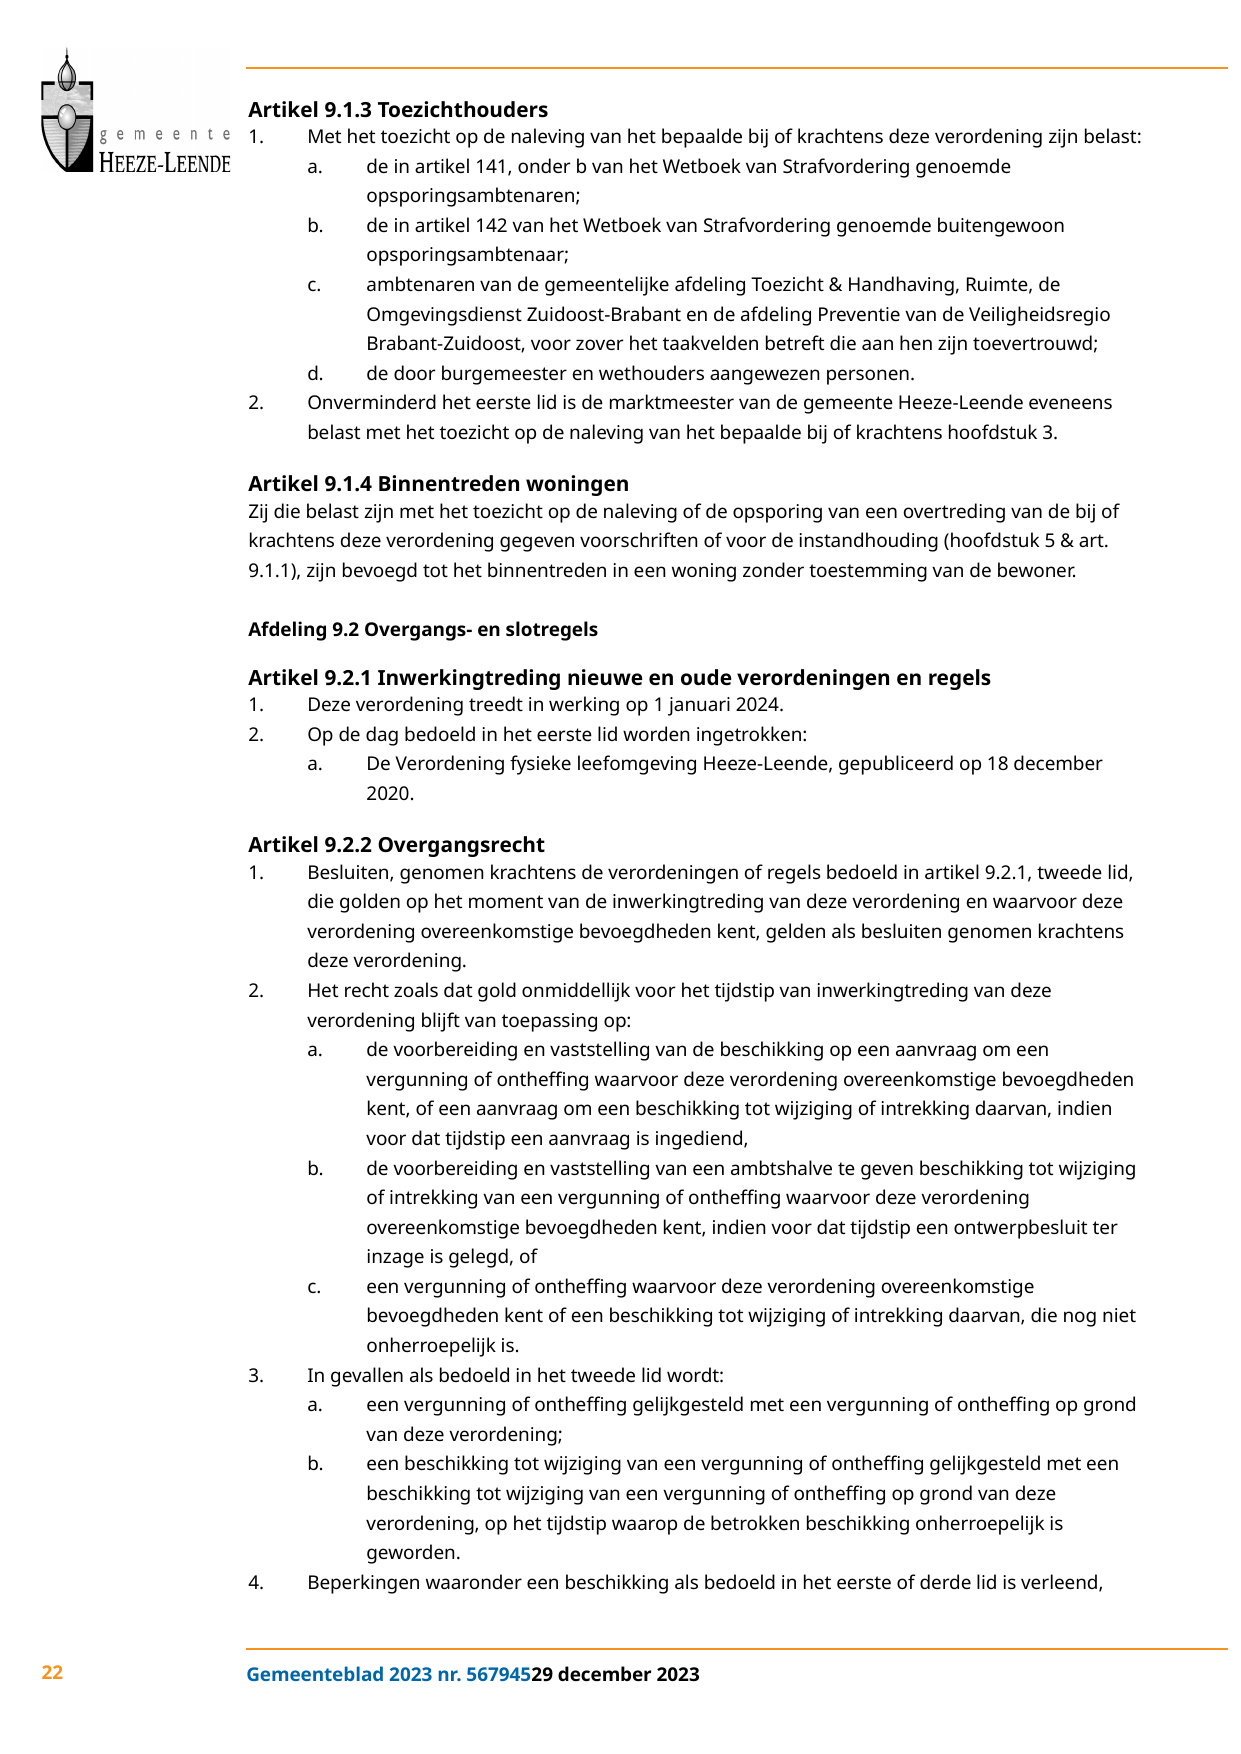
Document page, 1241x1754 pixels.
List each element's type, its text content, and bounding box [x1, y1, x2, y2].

text Artikel 9.1.4 Binnentreden woningen [248, 469, 1152, 498]
list de in artikel 141, onder b van het Wetboek van Strafvordering genoemde opsporingsambtenaren; [307, 153, 1152, 208]
picture [41, 47, 231, 172]
text Artikel 9.2.1 Inwerkingtreding nieuwe en oude verordeningen en regels [248, 663, 1152, 691]
list de in artikel 142 van het Wetboek van Strafvordering genoemde buitengewoon opsporingsambtenaar; [307, 212, 1152, 267]
list de voorbereiding en vaststelling van de beschikking op een aanvraag om een vergunning of ontheffing waarvoor deze verordening overeenkomstige bevoegdheden kent, of een aanvraag om een beschikking tot wijziging of intrekking daarvan, indien voor dat tijdstip een aanvraag is ingediend, [307, 1036, 1152, 1151]
list de door burgemeester en wethouders aangewezen personen. [307, 360, 1152, 386]
list In gevallen als bedoeld in het tweede lid wordt: [248, 1362, 1152, 1387]
list een beschikking tot wijziging van een vergunning of ontheffing gelijkgesteld met een beschikking tot wijziging van een vergunning of ontheffing op grond van deze verordening, op het tijdstip waarop de betrokken beschikking onherroepelijk is geworden. [307, 1451, 1152, 1565]
list Het recht zoals dat gold onmiddellijk voor het tijdstip van inwerkingtreding van deze verordening blijft van toepassing op: [248, 977, 1152, 1032]
list De Verordening fysieke leefomgeving Heeze-Leende, gepubliceerd op 18 december 2020. [307, 750, 1152, 806]
list een vergunning of ontheffing waarvoor deze verordening overeenkomstige bevoegdheden kent of een beschikking tot wijziging of intrekking daarvan, die nog niet onherroepelijk is. [307, 1273, 1152, 1358]
text Afdeling 9.2 Overgangs- en slotregels [248, 616, 1152, 642]
list Met het toezicht op de naleving van het bepaalde bij of krachtens deze verordening zijn belast: [248, 123, 1152, 149]
list Deze verordening treedt in werking op 1 januari 2024. [248, 691, 1152, 717]
list ambtenaren van de gemeentelijke afdeling Toezicht & Handhaving, Ruimte, de Omgevingsdienst Zuidoost-Brabant en de afdeling Preventie van de Veiligheidsregio Brabant-Zuidoost, voor zover het taakvelden betreft die aan hen zijn toevertrouwd; [307, 271, 1152, 356]
text Artikel 9.1.3 Toezichthouders [248, 95, 1152, 123]
list Op de dag bedoeld in het eerste lid worden ingetrokken: [248, 721, 1152, 747]
list de voorbereiding en vaststelling van een ambtshalve te geven beschikking tot wijziging of intrekking van een vergunning of ontheffing waarvoor deze verordening overeenkomstige bevoegdheden kent, indien voor dat tijdstip een ontwerpbesluit ter inzage is gelegd, of [307, 1155, 1152, 1269]
list Besluiten, genomen krachtens de verordeningen of regels bedoeld in artikel 9.2.1, tweede lid, die golden op het moment van de inwerkingtreding van deze verordening en waarvoor deze verordening overeenkomstige bevoegdheden kent, gelden als besluiten genomen krachtens deze verordening. [248, 859, 1152, 973]
list Onverminderd het eerste lid is de marktmeester van de gemeente Heeze-Leende eveneens belast met het toezicht op de naleving van het bepaalde bij of krachtens hoofdstuk 3. [248, 389, 1152, 445]
list een vergunning of ontheffing gelijkgesteld met een vergunning of ontheffing op grond van deze verordening; [307, 1391, 1152, 1447]
text Artikel 9.2.2 Overgangsrecht [248, 830, 1152, 859]
list Beperkingen waaronder een beschikking als bedoeld in het eerste of derde lid is verleend, [248, 1569, 1152, 1594]
text Zij die belast zijn met het toezicht op de naleving of de opsporing van een overtreding van de bij of krachtens deze verordening gegeven voorschriften of voor de instandhouding (hoofdstuk 5 & art. 9.1.1), zijn bevoegd tot het binnentreden in een woning zonder toestemming van de bewoner. [248, 498, 1152, 583]
